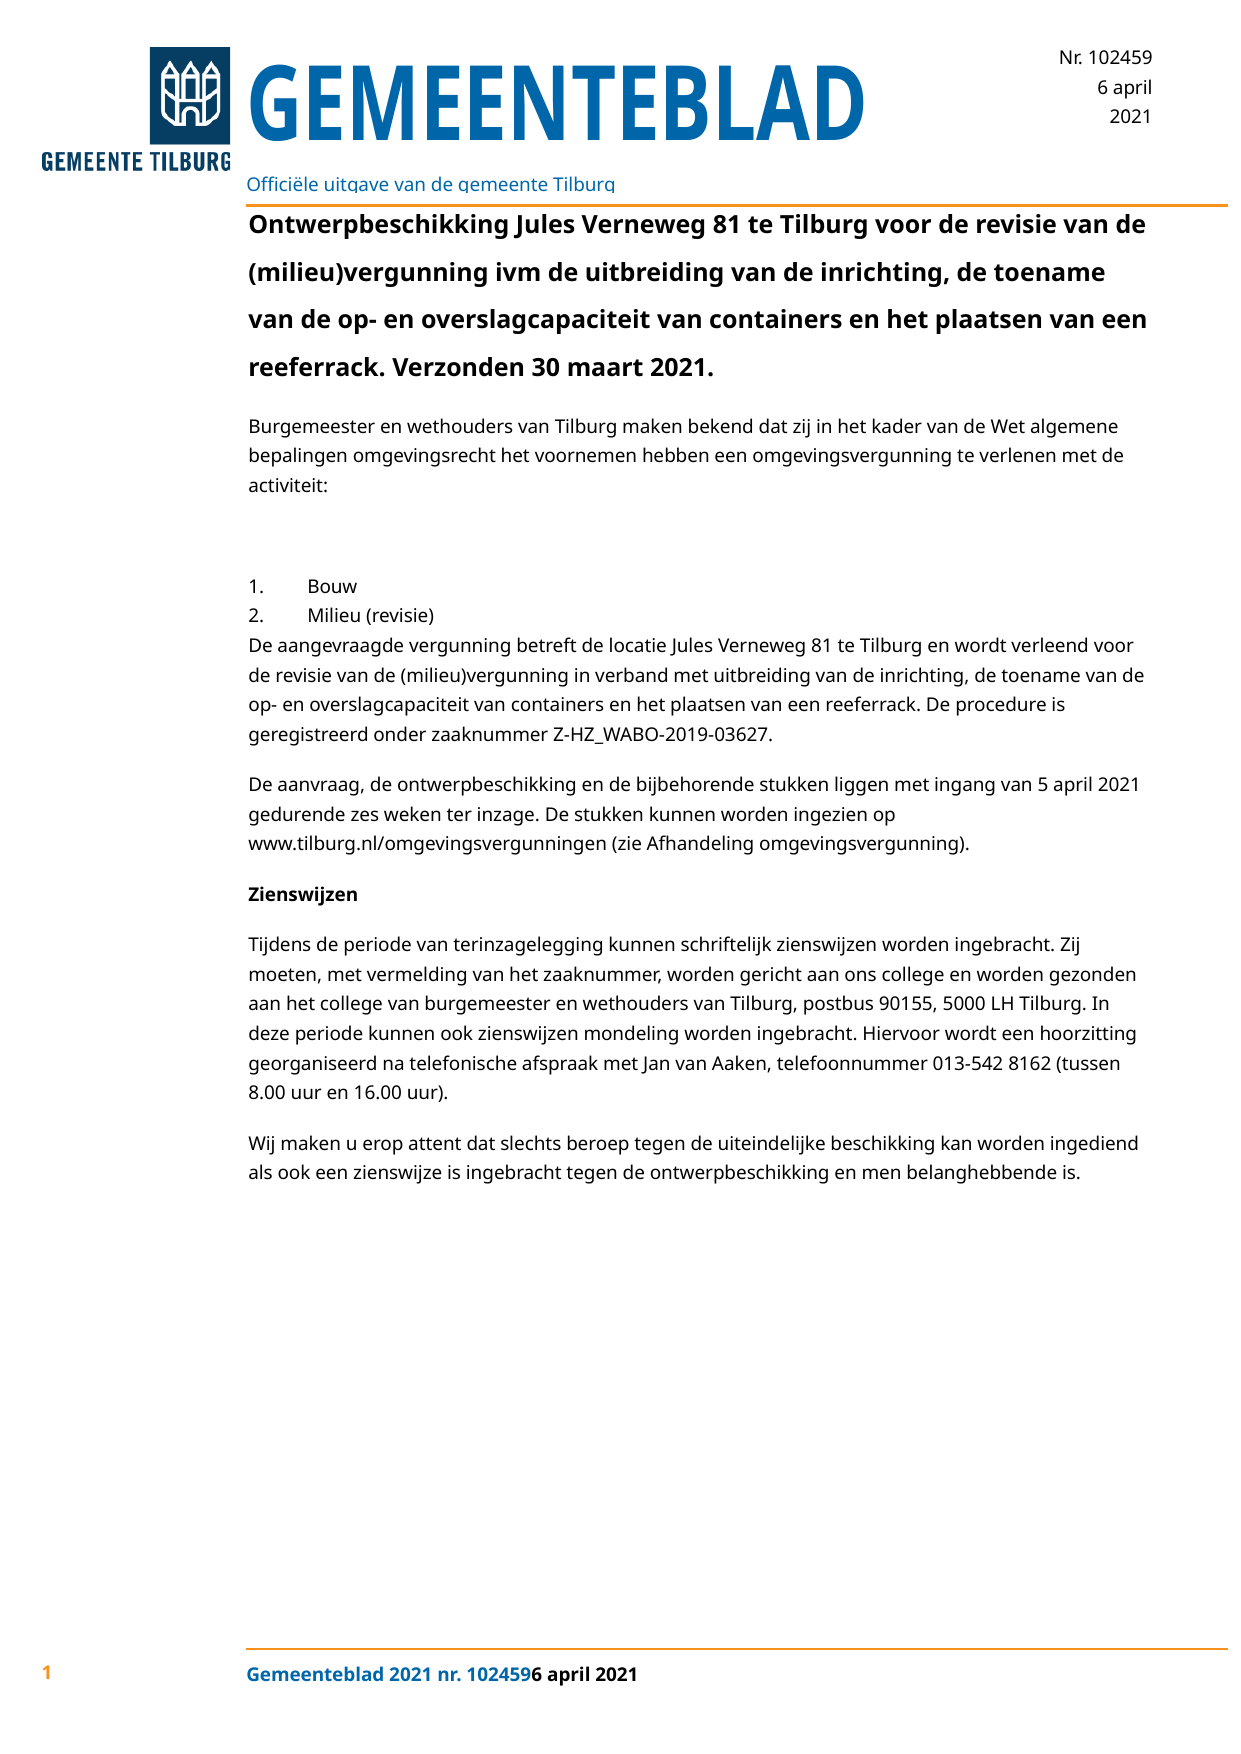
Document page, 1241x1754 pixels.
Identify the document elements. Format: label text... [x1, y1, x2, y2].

text Burgemeester en wethouders van Tilburg maken bekend dat zij in het kader van de Wet algemene bepalingen omgevingsrecht het voornemen hebben een omgevingsvergunning te verlenen met de activiteit: [248, 413, 1152, 498]
text De aanvraag, de ontwerpbeschikking en de bijbehorende stukken liggen met ingang van 5 april 2021 gedurende zes weken ter inzage. De stukken kunnen worden ingezien op www.tilburg.nl/omgevingsvergunningen (zie Afhandeling omgevingsvergunning). [248, 771, 1152, 856]
list Bouw [248, 573, 1152, 599]
picture [41, 47, 231, 172]
text Tijdens de periode van terinzagelegging kunnen schriftelijk zienswijzen worden ingebracht. Zij moeten, met vermelding van het zaaknummer, worden gericht aan ons college en worden gezonden aan het college van burgemeester en wethouders van Tilburg, postbus 90155, 5000 LH Tilburg. In deze periode kunnen ook zienswijzen mondeling worden ingebracht. Hiervoor wordt een hoorzitting georganiseerd na telefonische afspraak met Jan van Aaken, telefoonnummer 013-542 8162 (tussen 8.00 uur en 16.00 uur). [248, 931, 1152, 1105]
text De aangevraagde vergunning betreft de locatie Jules Verneweg 81 te Tilburg en wordt verleend voor de revisie van de (milieu)vergunning in verband met uitbreiding van de inrichting, de toename van de op- en overslagcapaciteit van containers en het plaatsen van een reeferrack. De procedure is geregistreerd onder zaaknummer Z-HZ_WABO-2019-03627. [248, 632, 1152, 747]
text Ontwerpbeschikking Jules Verneweg 81 te Tilburg voor de revisie van de (milieu)vergunning ivm de uitbreiding van de inrichting, de toename van de op- en overslagcapaciteit van containers en het plaatsen van een reeferrack. Verzonden 30 maart 2021. [248, 207, 1152, 384]
text Wij maken u erop attent dat slechts beroep tegen de uiteindelijke beschikking kan worden ingediend als ook een zienswijze is ingebracht tegen de ontwerpbeschikking en men belanghebbende is. [248, 1130, 1152, 1185]
text Zienswijzen [248, 881, 1152, 907]
list Milieu (revisie) [248, 603, 1152, 628]
